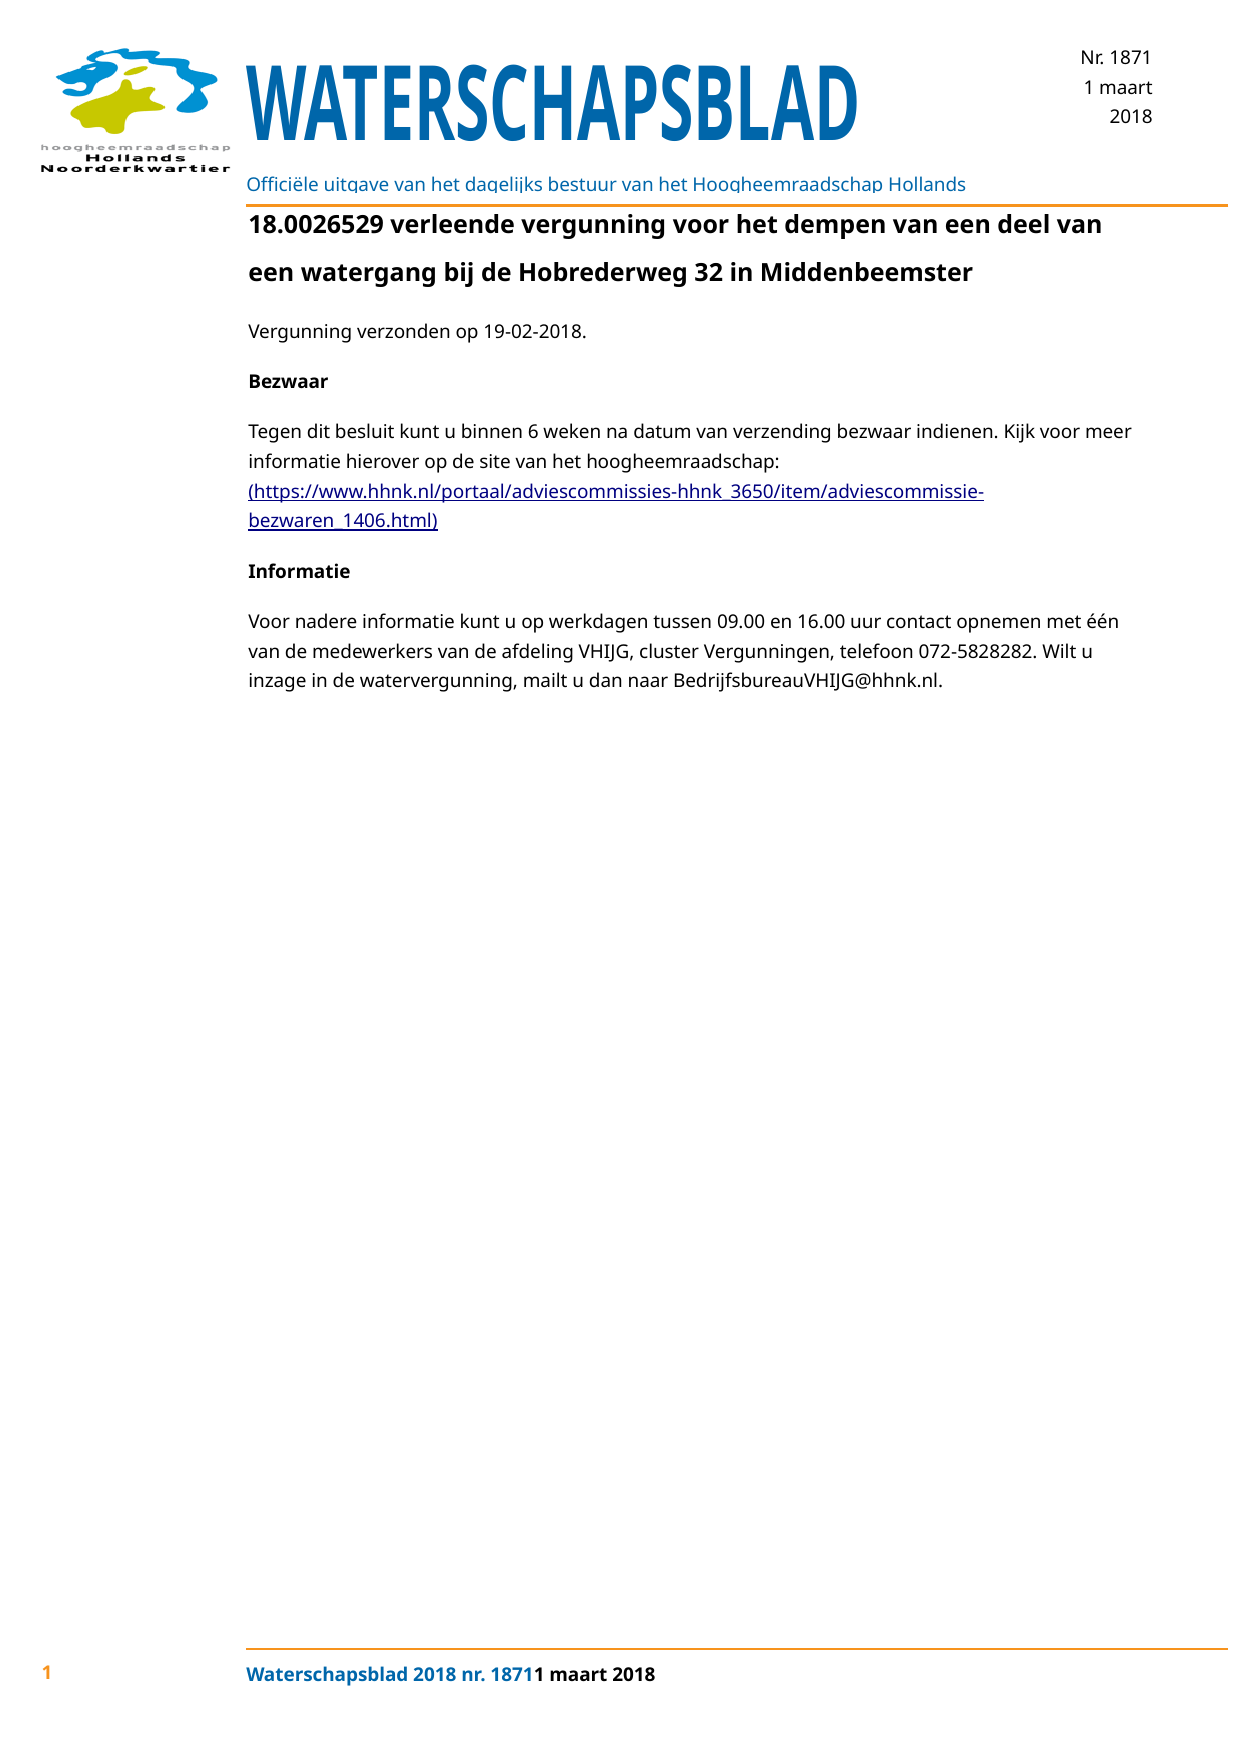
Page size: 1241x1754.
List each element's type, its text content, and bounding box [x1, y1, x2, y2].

text Tegen dit besluit kunt u binnen 6 weken na datum van verzending bezwaar indienen. Kijk voor meer informatie hierover op de site van het hoogheemraadschap: (https://www.hhnk.nl/portaal/adviescommissies-hhnk_3650/item/adviescommissie-bezwaren_1406.html) [248, 419, 1152, 533]
text Voor nadere informatie kunt u op werkdagen tussen 09.00 en 16.00 uur contact opnemen met één van de medewerkers van de afdeling VHIJG, cluster Vergunningen, telefoon 072-5828282. Wilt u inzage in de watervergunning, mailt u dan naar BedrijfsbureauVHIJG@hhnk.nl. [248, 608, 1152, 693]
text Vergunning verzonden op 19-02-2018. [248, 318, 1152, 344]
picture [41, 47, 231, 172]
text 18.0026529 verleende vergunning voor het dempen van een deel van een watergang bij de Hobrederweg 32 in Middenbeemster [248, 207, 1152, 288]
text Informatie [248, 558, 1152, 584]
text Bezwaar [248, 368, 1152, 394]
